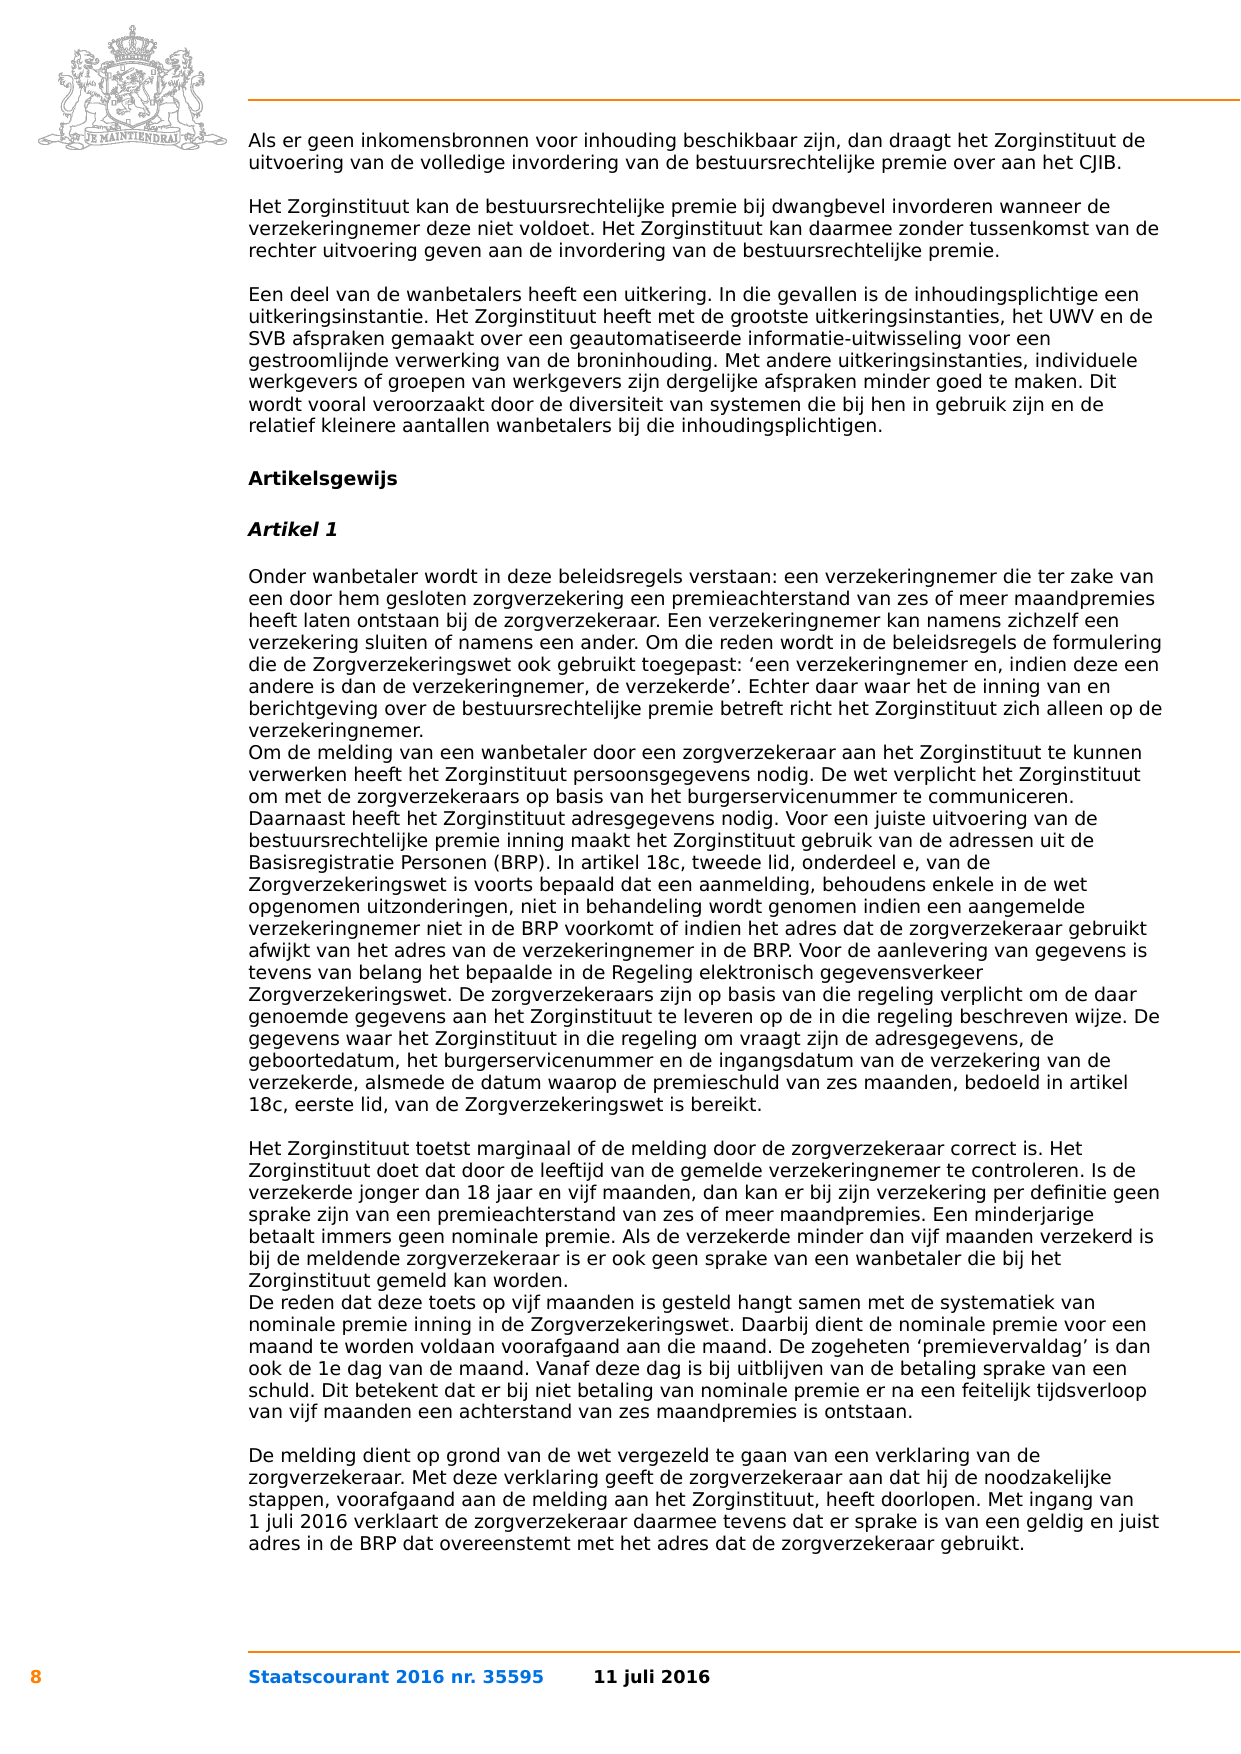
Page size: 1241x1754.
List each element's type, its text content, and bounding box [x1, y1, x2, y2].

subtitle Artikelsgewijs [248, 467, 1163, 489]
text Om de melding van een wanbetaler door een zorgverzekeraar aan het Zorginstituut te kunnen verwerken heeft het Zorginstituut persoonsgegevens nodig. De wet verplicht het Zorginstituut om met de zorgverzekeraars op basis van het burgerservicenummer te communiceren. Daarnaast heeft het Zorginstituut adresgegevens nodig. Voor een juiste uitvoering van de bestuursrechtelijke premie inning maakt het Zorginstituut gebruik van de adressen uit de Basisregistratie Personen (BRP). In artikel 18c, tweede lid, onderdeel e, van de Zorgverzekeringswet is voorts bepaald dat een aanmelding, behoudens enkele in de wet opgenomen uitzonderingen, niet in behandeling wordt genomen indien een aangemelde verzekeringnemer niet in de BRP voorkomt of indien het adres dat de zorgverzekeraar gebruikt afwijkt van het adres van de verzekeringnemer in de BRP. Voor de aanlevering van gegevens is tevens van belang het bepaalde in de Regeling elektronisch gegevensverkeer Zorgverzekeringswet. De zorgverzekeraars zijn op basis van die regeling verplicht om de daar genoemde gegevens aan het Zorginstituut te leveren op de in die regeling beschreven wijze. De gegevens waar het Zorginstituut in die regeling om vraagt zijn de adresgegevens, de geboortedatum, het burgerservicenummer en de ingangsdatum van de verzekering van de verzekerde, alsmede de datum waarop de premieschuld van zes maanden, bedoeld in artikel 18c, eerste lid, van de Zorgverzekeringswet is bereikt. [248, 742, 1163, 1116]
text Het Zorginstituut toetst marginaal of de melding door de zorgverzekeraar correct is. Het Zorginstituut doet dat door de leeftijd van de gemelde verzekeringnemer te controleren. Is de verzekerde jonger dan 18 jaar en vijf maanden, dan kan er bij zijn verzekering per definitie geen sprake zijn van een premieachterstand van zes of meer maandpremies. Een minderjarige betaalt immers geen nominale premie. Als de verzekerde minder dan vijf maanden verzekerd is bij de meldende zorgverzekeraar is er ook geen sprake van een wanbetaler die bij het Zorginstituut gemeld kan worden. [248, 1138, 1163, 1292]
text De melding dient op grond van de wet vergezeld te gaan van een verklaring van de zorgverzekeraar. Met deze verklaring geeft de zorgverzekeraar aan dat hij de noodzakelijke stappen, voorafgaand aan de melding aan het Zorginstituut, heeft doorlopen. Met ingang van 1 juli 2016 verklaart de zorgverzekeraar daarmee tevens dat er sprake is van een geldig en juist adres in de BRP dat overeenstemt met het adres dat de zorgverzekeraar gebruikt. [248, 1445, 1163, 1555]
text De reden dat deze toets op vijf maanden is gesteld hangt samen met de systematiek van nominale premie inning in de Zorgverzekeringswet. Daarbij dient de nominale premie voor een maand te worden voldaan voorafgaand aan die maand. De zogeheten ‘premievervaldag’ is dan ook de 1e dag van de maand. Vanaf deze dag is bij uitblijven van de betaling sprake van een schuld. Dit betekent dat er bij niet betaling van nominale premie er na een feitelijk tijdsverloop van vijf maanden een achterstand van zes maandpremies is ontstaan. [248, 1292, 1163, 1423]
text Het Zorginstituut kan de bestuursrechtelijke premie bij dwangbevel invorderen wanneer de verzekeringnemer deze niet voldoet. Het Zorginstituut kan daarmee zonder tussenkomst van de rechter uitvoering geven aan de invordering van de bestuursrechtelijke premie. [248, 196, 1163, 262]
text Als er geen inkomensbronnen voor inhouding beschikbaar zijn, dan draagt het Zorginstituut de uitvoering van de volledige invordering van de bestuursrechtelijke premie over aan het CJIB. [248, 130, 1163, 174]
subtitle Artikel 1 [248, 519, 1163, 541]
text Een deel van de wanbetalers heeft een uitkering. In die gevallen is de inhoudingsplichtige een uitkeringsinstantie. Het Zorginstituut heeft met de grootste uitkeringsinstanties, het UWV en de SVB afspraken gemaakt over een geautomatiseerde informatie-uitwisseling voor een gestroomlijnde verwerking van de broninhouding. Met andere uitkeringsinstanties, individuele werkgevers of groepen van werkgevers zijn dergelijke afspraken minder goed te maken. Dit wordt vooral veroorzaakt door de diversiteit van systemen die bij hen in gebruik zijn en de relatief kleinere aantallen wanbetalers bij die inhoudingsplichtigen. [248, 283, 1163, 437]
text Onder wanbetaler wordt in deze beleidsregels verstaan: een verzekeringnemer die ter zake van een door hem gesloten zorgverzekering een premieachterstand van zes of meer maandpremies heeft laten ontstaan bij de zorgverzekeraar. Een verzekeringnemer kan namens zichzelf een verzekering sluiten of namens een ander. Om die reden wordt in de beleidsregels de formulering die de Zorgverzekeringswet ook gebruikt toegepast: ‘een verzekeringnemer en, indien deze een andere is dan de verzekeringnemer, de verzekerde’. Echter daar waar het de inning van en berichtgeving over de bestuursrechtelijke premie betreft richt het Zorginstituut zich alleen op de verzekeringnemer. [248, 566, 1163, 742]
picture [38, 25, 227, 150]
